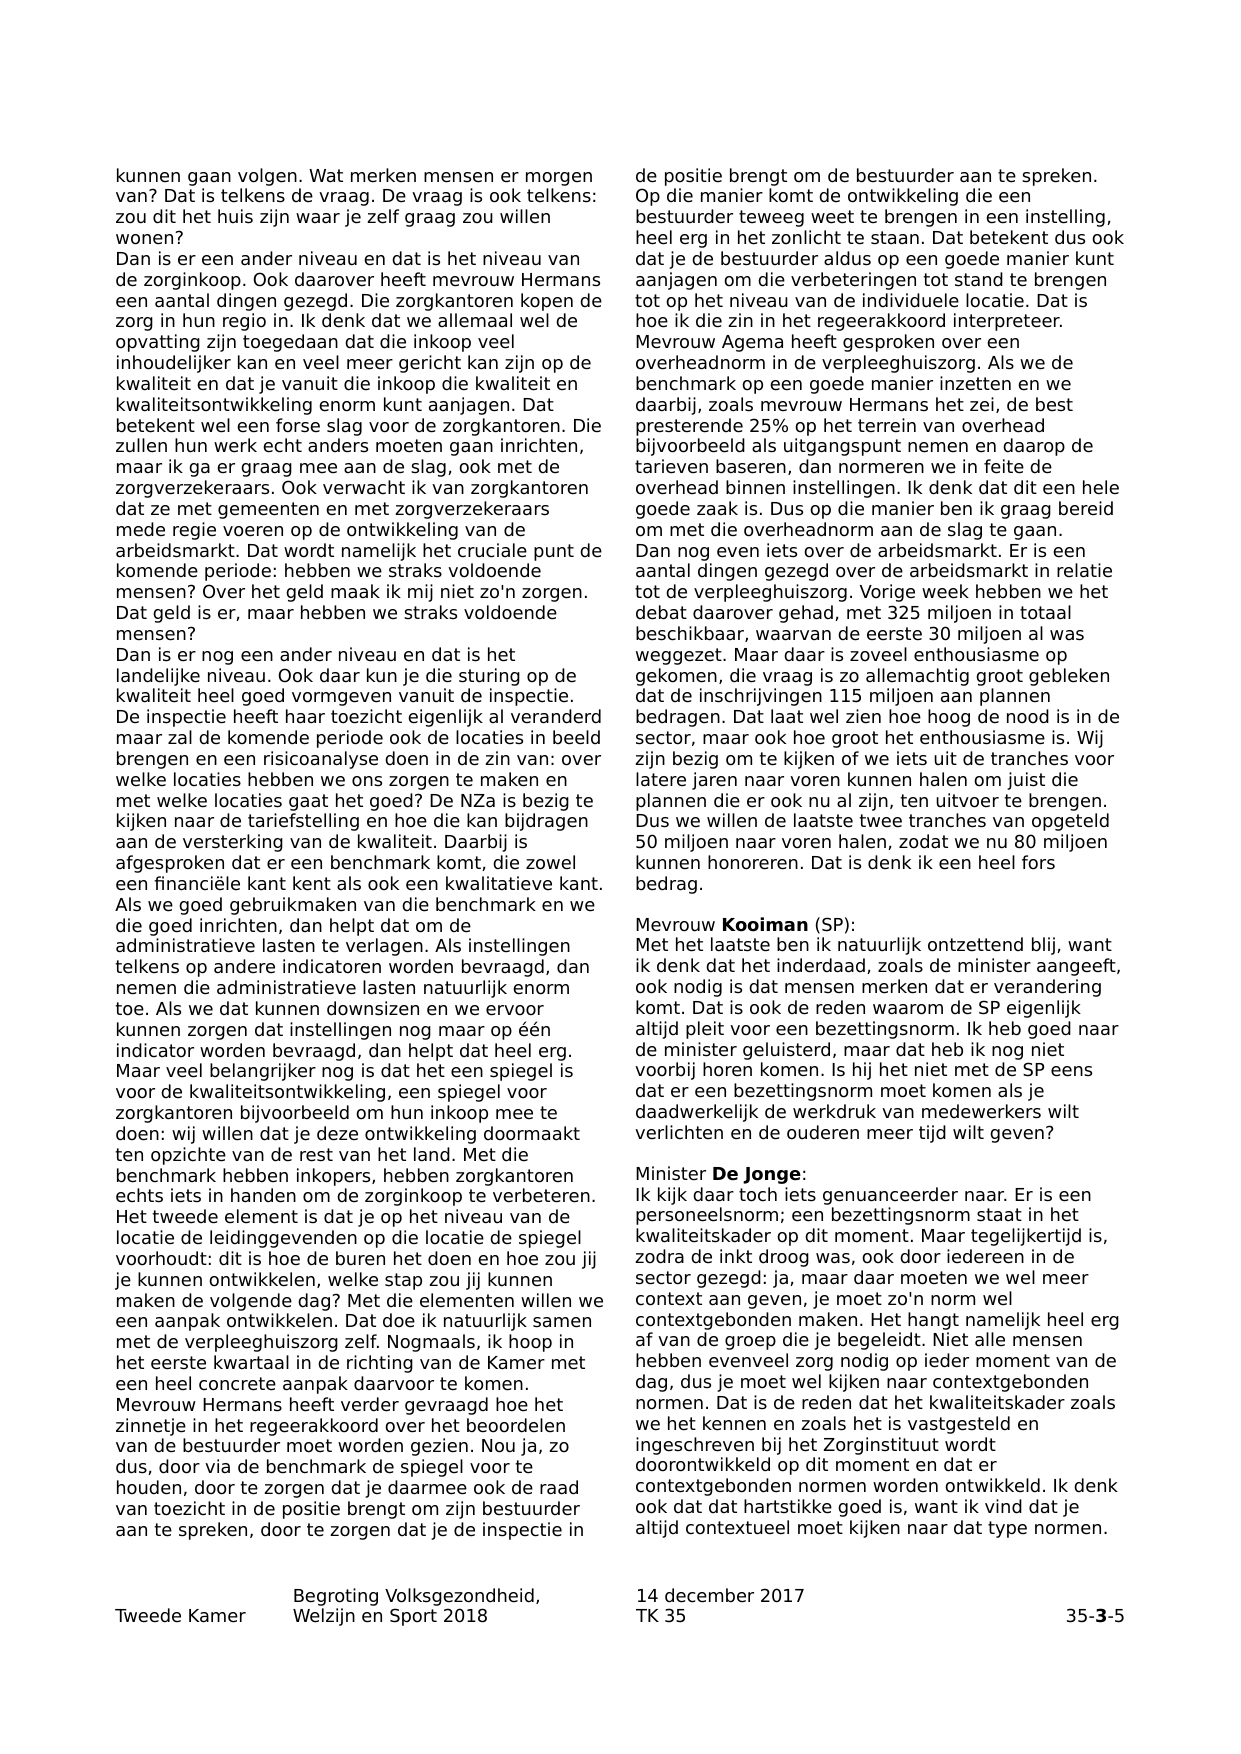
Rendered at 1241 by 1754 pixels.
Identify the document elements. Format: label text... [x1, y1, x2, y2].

text Ik kijk daar toch iets genuanceerder naar. Er is een personeelsnorm; een bezettingsnorm staat in het kwaliteitskader op dit moment. Maar tegelijkertijd is, zodra de inkt droog was, ook door iedereen in de sector gezegd: ja, maar daar moeten we wel meer context aan geven, je moet zo'n norm wel contextgebonden maken. Het hangt namelijk heel erg af van de groep die je begeleidt. Niet alle mensen hebben evenveel zorg nodig op ieder moment van de dag, dus je moet wel kijken naar contextgebonden normen. Dat is de reden dat het kwaliteitskader zoals we het kennen en zoals het is vastgesteld en ingeschreven bij het Zorginstituut wordt doorontwikkeld op dit moment en dat er contextgebonden normen worden ontwikkeld. Ik denk ook dat dat hartstikke goed is, want ik vind dat je altijd contextueel moet kijken naar dat type normen. [635, 1184, 1125, 1538]
text Dan is er een ander niveau en dat is het niveau van de zorginkoop. Ook daarover heeft mevrouw Hermans een aantal dingen gezegd. Die zorgkantoren kopen de zorg in hun regio in. Ik denk dat we allemaal wel de opvatting zijn toegedaan dat die inkoop veel inhoudelijker kan en veel meer gericht kan zijn op de kwaliteit en dat je vanuit die inkoop die kwaliteit en kwaliteitsontwikkeling enorm kunt aanjagen. Dat betekent wel een forse slag voor de zorgkantoren. Die zullen hun werk echt anders moeten gaan inrichten, maar ik ga er graag mee aan de slag, ook met de zorgverzekeraars. Ook verwacht ik van zorgkantoren dat ze met gemeenten en met zorgverzekeraars mede regie voeren op de ontwikkeling van de arbeidsmarkt. Dat wordt namelijk het cruciale punt de komende periode: hebben we straks voldoende mensen? Over het geld maak ik mij niet zo'n zorgen. Dat geld is er, maar hebben we straks voldoende mensen? [115, 249, 605, 644]
text kunnen gaan volgen. Wat merken mensen er morgen van? Dat is telkens de vraag. De vraag is ook telkens: zou dit het huis zijn waar je zelf graag zou willen wonen? [115, 165, 605, 249]
text de positie brengt om de bestuurder aan te spreken. Op die manier komt de ontwikkeling die een bestuurder teweeg weet te brengen in een instelling, heel erg in het zonlicht te staan. Dat betekent dus ook dat je de bestuurder aldus op een goede manier kunt aanjagen om die verbeteringen tot stand te brengen tot op het niveau van de individuele locatie. Dat is hoe ik die zin in het regeerakkoord interpreteer. [635, 165, 1125, 332]
text Met het laatste ben ik natuurlijk ontzettend blij, want ik denk dat het inderdaad, zoals de minister aangeeft, ook nodig is dat mensen merken dat er verandering komt. Dat is ook de reden waarom de SP eigenlijk altijd pleit voor een bezettingsnorm. Ik heb goed naar de minister geluisterd, maar dat heb ik nog niet voorbij horen komen. Is hij het niet met de SP eens dat er een bezettingsnorm moet komen als je daadwerkelijk de werkdruk van medewerkers wilt verlichten en de ouderen meer tijd wilt geven? [635, 935, 1125, 1143]
text Dan is er nog een ander niveau en dat is het landelijke niveau. Ook daar kun je die sturing op de kwaliteit heel goed vormgeven vanuit de inspectie. De inspectie heeft haar toezicht eigenlijk al veranderd maar zal de komende periode ook de locaties in beeld brengen en een risicoanalyse doen in de zin van: over welke locaties hebben we ons zorgen te maken en met welke locaties gaat het goed? De NZa is bezig te kijken naar de tariefstelling en hoe die kan bijdragen aan de versterking van de kwaliteit. Daarbij is afgesproken dat er een benchmark komt, die zowel een financiële kant kent als ook een kwalitatieve kant. Als we goed gebruikmaken van die benchmark en we die goed inrichten, dan helpt dat om de administratieve lasten te verlagen. Als instellingen telkens op andere indicatoren worden bevraagd, dan nemen die administratieve lasten natuurlijk enorm toe. Als we dat kunnen downsizen en we ervoor kunnen zorgen dat instellingen nog maar op één indicator worden bevraagd, dan helpt dat heel erg. Maar veel belangrijker nog is dat het een spiegel is voor de kwaliteitsontwikkeling, een spiegel voor zorgkantoren bijvoorbeeld om hun inkoop mee te doen: wij willen dat je deze ontwikkeling doormaakt ten opzichte van de rest van het land. Met die benchmark hebben inkopers, hebben zorgkantoren echts iets in handen om de zorginkoop te verbeteren. Het tweede element is dat je op het niveau van de locatie de leidinggevenden op die locatie de spiegel voorhoudt: dit is hoe de buren het doen en hoe zou jij je kunnen ontwikkelen, welke stap zou jij kunnen maken de volgende dag? Met die elementen willen we een aanpak ontwikkelen. Dat doe ik natuurlijk samen met de verpleeghuiszorg zelf. Nogmaals, ik hoop in het eerste kwartaal in de richting van de Kamer met een heel concrete aanpak daarvoor te komen. [115, 644, 605, 1394]
text Mevrouw Hermans heeft verder gevraagd hoe het zinnetje in het regeerakkoord over het beoordelen van de bestuurder moet worden gezien. Nou ja, zo dus, door via de benchmark de spiegel voor te houden, door te zorgen dat je daarmee ook de raad van toezicht in de positie brengt om zijn bestuurder aan te spreken, door te zorgen dat je de inspectie in [115, 1394, 605, 1540]
text Minister De Jonge: [635, 1163, 1125, 1184]
text Mevrouw Kooiman (SP): [635, 914, 1125, 935]
text Dan nog even iets over de arbeidsmarkt. Er is een aantal dingen gezegd over de arbeidsmarkt in relatie tot de verpleeghuiszorg. Vorige week hebben we het debat daarover gehad, met 325 miljoen in totaal beschikbaar, waarvan de eerste 30 miljoen al was weggezet. Maar daar is zoveel enthousiasme op gekomen, die vraag is zo allemachtig groot gebleken dat de inschrijvingen 115 miljoen aan plannen bedragen. Dat laat wel zien hoe hoog de nood is in de sector, maar ook hoe groot het enthousiasme is. Wij zijn bezig om te kijken of we iets uit de tranches voor latere jaren naar voren kunnen halen om juist die plannen die er ook nu al zijn, ten uitvoer te brengen. Dus we willen de laatste twee tranches van opgeteld 50 miljoen naar voren halen, zodat we nu 80 miljoen kunnen honoreren. Dat is denk ik een heel fors bedrag. [635, 540, 1125, 894]
text Mevrouw Agema heeft gesproken over een overheadnorm in de verpleeghuiszorg. Als we de benchmark op een goede manier inzetten en we daarbij, zoals mevrouw Hermans het zei, de best presterende 25% op het terrein van overhead bijvoorbeeld als uitgangspunt nemen en daarop de tarieven baseren, dan normeren we in feite de overhead binnen instellingen. Ik denk dat dit een hele goede zaak is. Dus op die manier ben ik graag bereid om met die overheadnorm aan de slag te gaan. [635, 332, 1125, 540]
